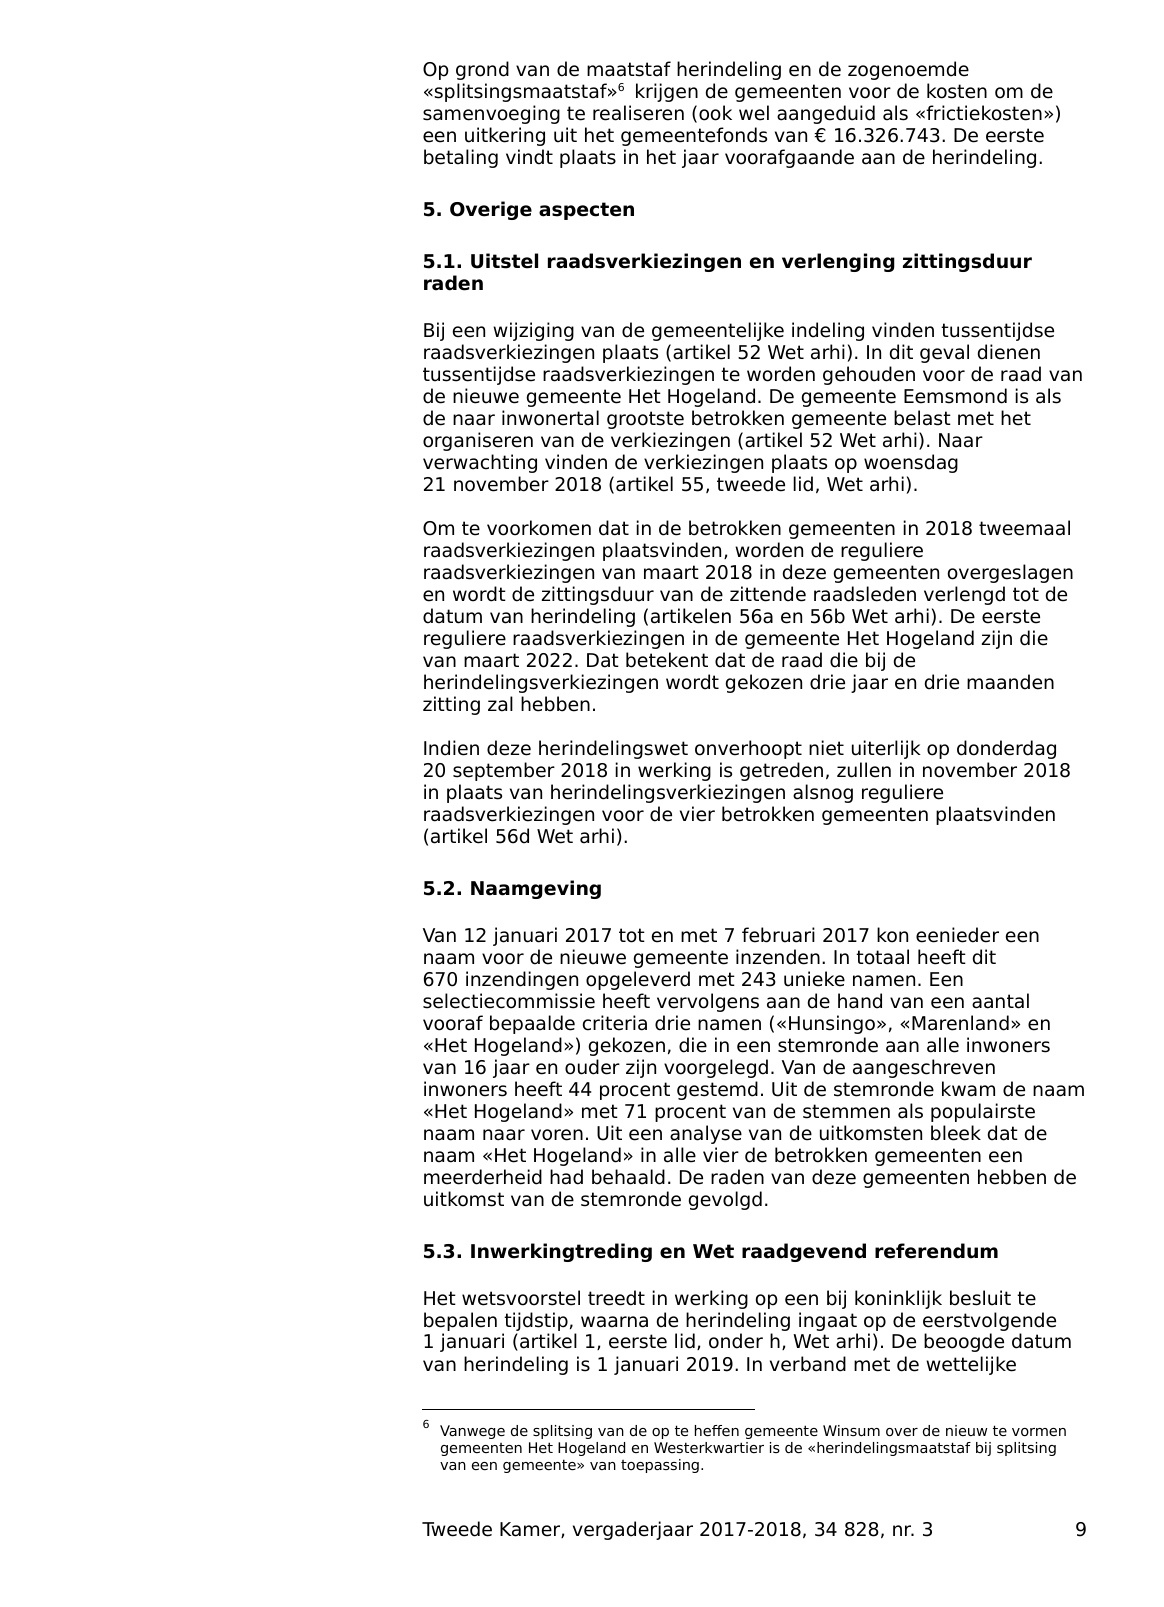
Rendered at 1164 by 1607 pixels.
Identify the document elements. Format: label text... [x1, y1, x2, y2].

subtitle 5. Overige aspecten [422, 199, 1087, 221]
text Van 12 januari 2017 tot en met 7 februari 2017 kon eenieder een naam voor de nieuwe gemeente inzenden. In totaal heeft dit 670 inzendingen opgeleverd met 243 unieke namen. Een selectiecommissie heeft vervolgens aan de hand van een aantal vooraf bepaalde criteria drie namen («Hunsingo», «Marenland» en «Het Hogeland») gekozen, die in een stemronde aan alle inwoners van 16 jaar en ouder zijn voorgelegd. Van de aangeschreven inwoners heeft 44 procent gestemd. Uit de stemronde kwam de naam «Het Hogeland» met 71 procent van de stemmen als populairste naam naar voren. Uit een analyse van de uitkomsten bleek dat de naam «Het Hogeland» in alle vier de betrokken gemeenten een meerderheid had behaald. De raden van deze gemeenten hebben de uitkomst van de stemronde gevolgd. [422, 925, 1087, 1211]
text Vanwege de splitsing van de op te heffen gemeente Winsum over de nieuw te vormen gemeenten Het Hogeland en Westerkwartier is de «herindelingsmaatstaf bij splitsing van een gemeente» van toepassing. [422, 1418, 1087, 1474]
text Indien deze herindelingswet onverhoopt niet uiterlijk op donderdag 20 september 2018 in werking is getreden, zullen in november 2018 in plaats van herindelingsverkiezingen alsnog reguliere raadsverkiezingen voor de vier betrokken gemeenten plaatsvinden (artikel 56d Wet arhi). [422, 738, 1087, 848]
text Bij een wijziging van de gemeentelijke indeling vinden tussentijdse raadsverkiezingen plaats (artikel 52 Wet arhi). In dit geval dienen tussentijdse raadsverkiezingen te worden gehouden voor de raad van de nieuwe gemeente Het Hogeland. De gemeente Eemsmond is als de naar inwonertal grootste betrokken gemeente belast met het organiseren van de verkiezingen (artikel 52 Wet arhi). Naar verwachting vinden de verkiezingen plaats op woensdag 21 november 2018 (artikel 55, tweede lid, Wet arhi). [422, 320, 1087, 496]
text Om te voorkomen dat in de betrokken gemeenten in 2018 tweemaal raadsverkiezingen plaatsvinden, worden de reguliere raadsverkiezingen van maart 2018 in deze gemeenten overgeslagen en wordt de zittingsduur van de zittende raadsleden verlengd tot de datum van herindeling (artikelen 56a en 56b Wet arhi). De eerste reguliere raadsverkiezingen in de gemeente Het Hogeland zijn die van maart 2022. Dat betekent dat de raad die bij de herindelingsverkiezingen wordt gekozen drie jaar en drie maanden zitting zal hebben. [422, 518, 1087, 716]
subtitle 5.1. Uitstel raadsverkiezingen en verlenging zittingsduur raden [422, 251, 1087, 295]
subtitle 5.3. Inwerkingtreding en Wet raadgevend referendum [422, 1241, 1087, 1262]
subtitle 5.2. Naamgeving [422, 878, 1087, 900]
text Het wetsvoorstel treedt in werking op een bij koninklijk besluit te bepalen tijdstip, waarna de herindeling ingaat op de eerstvolgende 1 januari (artikel 1, eerste lid, onder h, Wet arhi). De beoogde datum van herindeling is 1 januari 2019. In verband met de wettelijke [422, 1287, 1087, 1375]
text Op grond van de maatstaf herindeling en de zogenoemde «splitsingsmaatstaf» krijgen de gemeenten voor de kosten om de samenvoeging te realiseren (ook wel aangeduid als «frictiekosten») een uitkering uit het gemeentefonds van € 16.326.743. De eerste betaling vindt plaats in het jaar voorafgaande aan de herindeling. [422, 59, 1087, 169]
